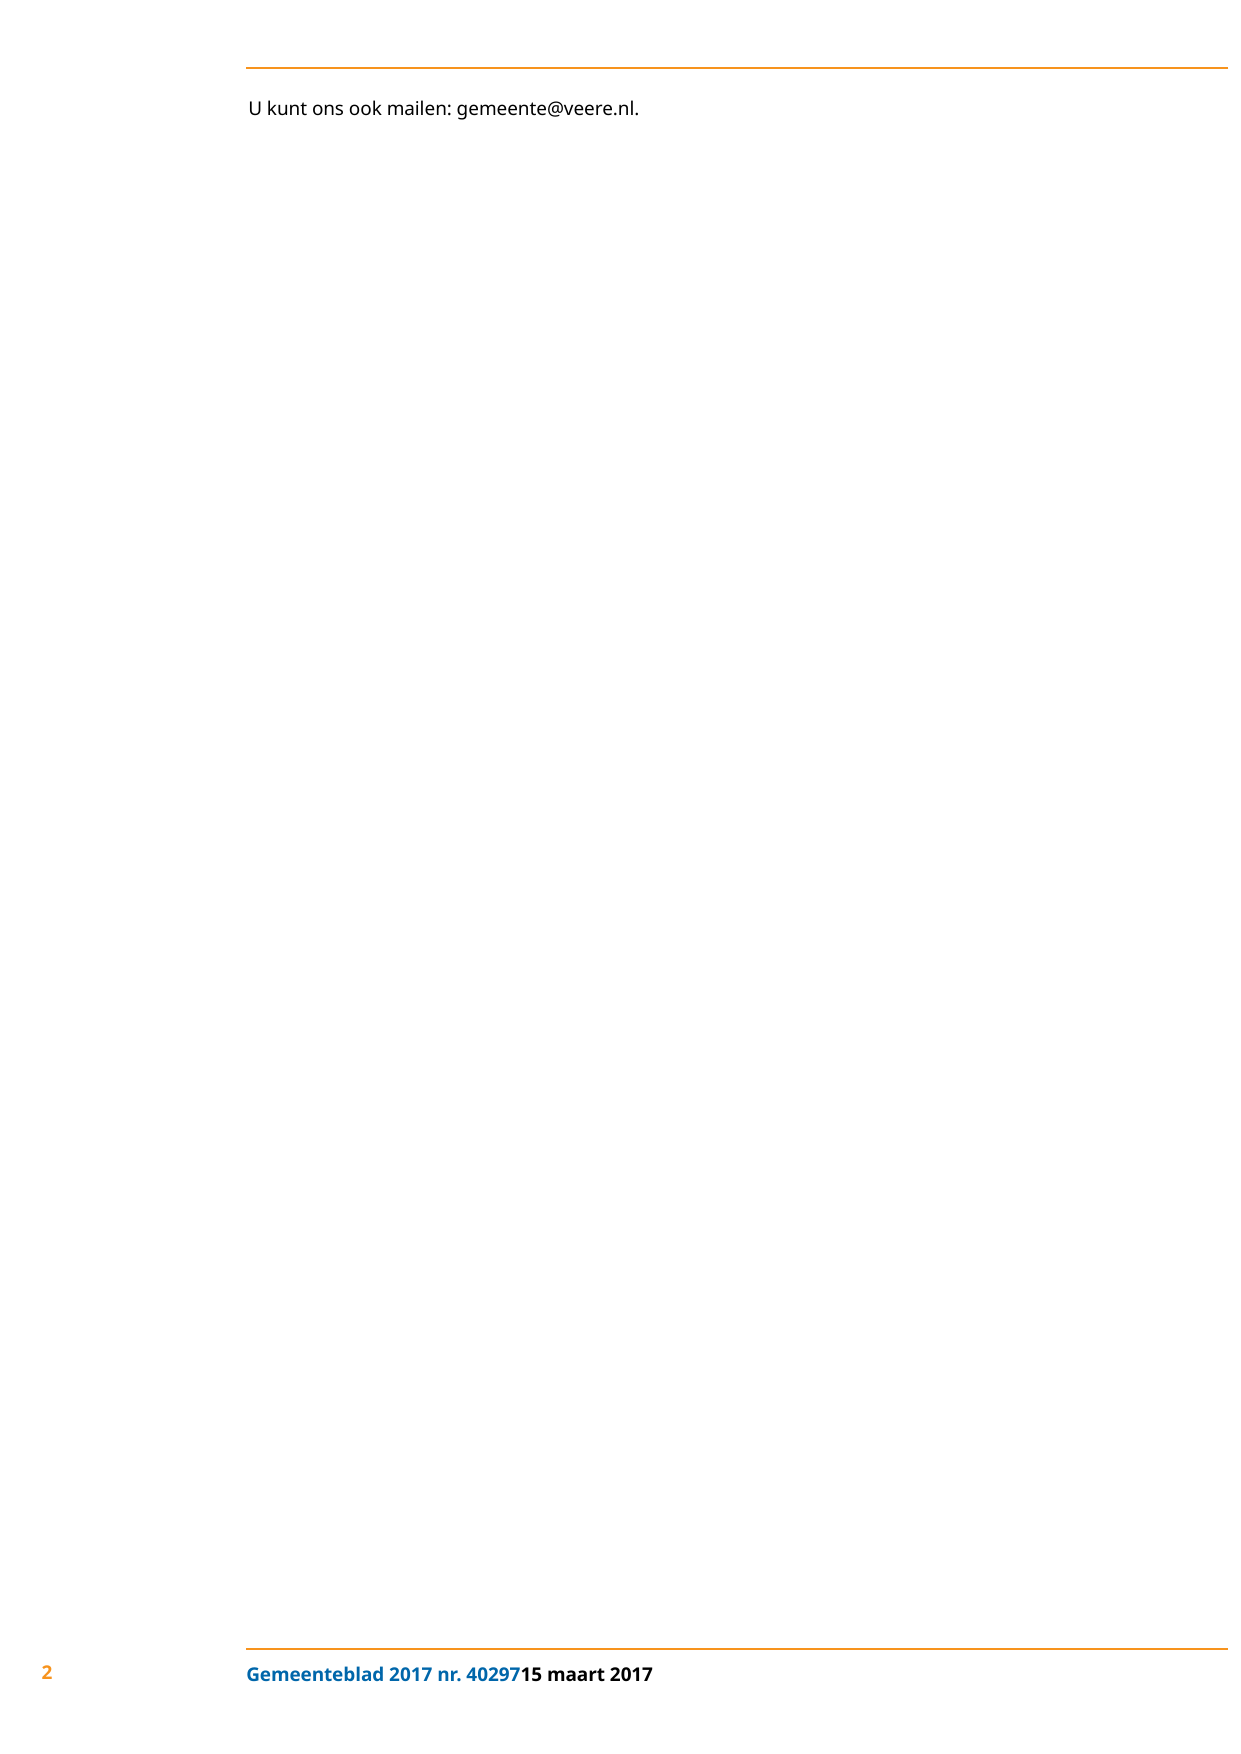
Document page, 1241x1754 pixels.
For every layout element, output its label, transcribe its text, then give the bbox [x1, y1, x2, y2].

text U kunt ons ook mailen: gemeente@veere.nl. [248, 95, 1152, 121]
picture [41, 47, 231, 172]
